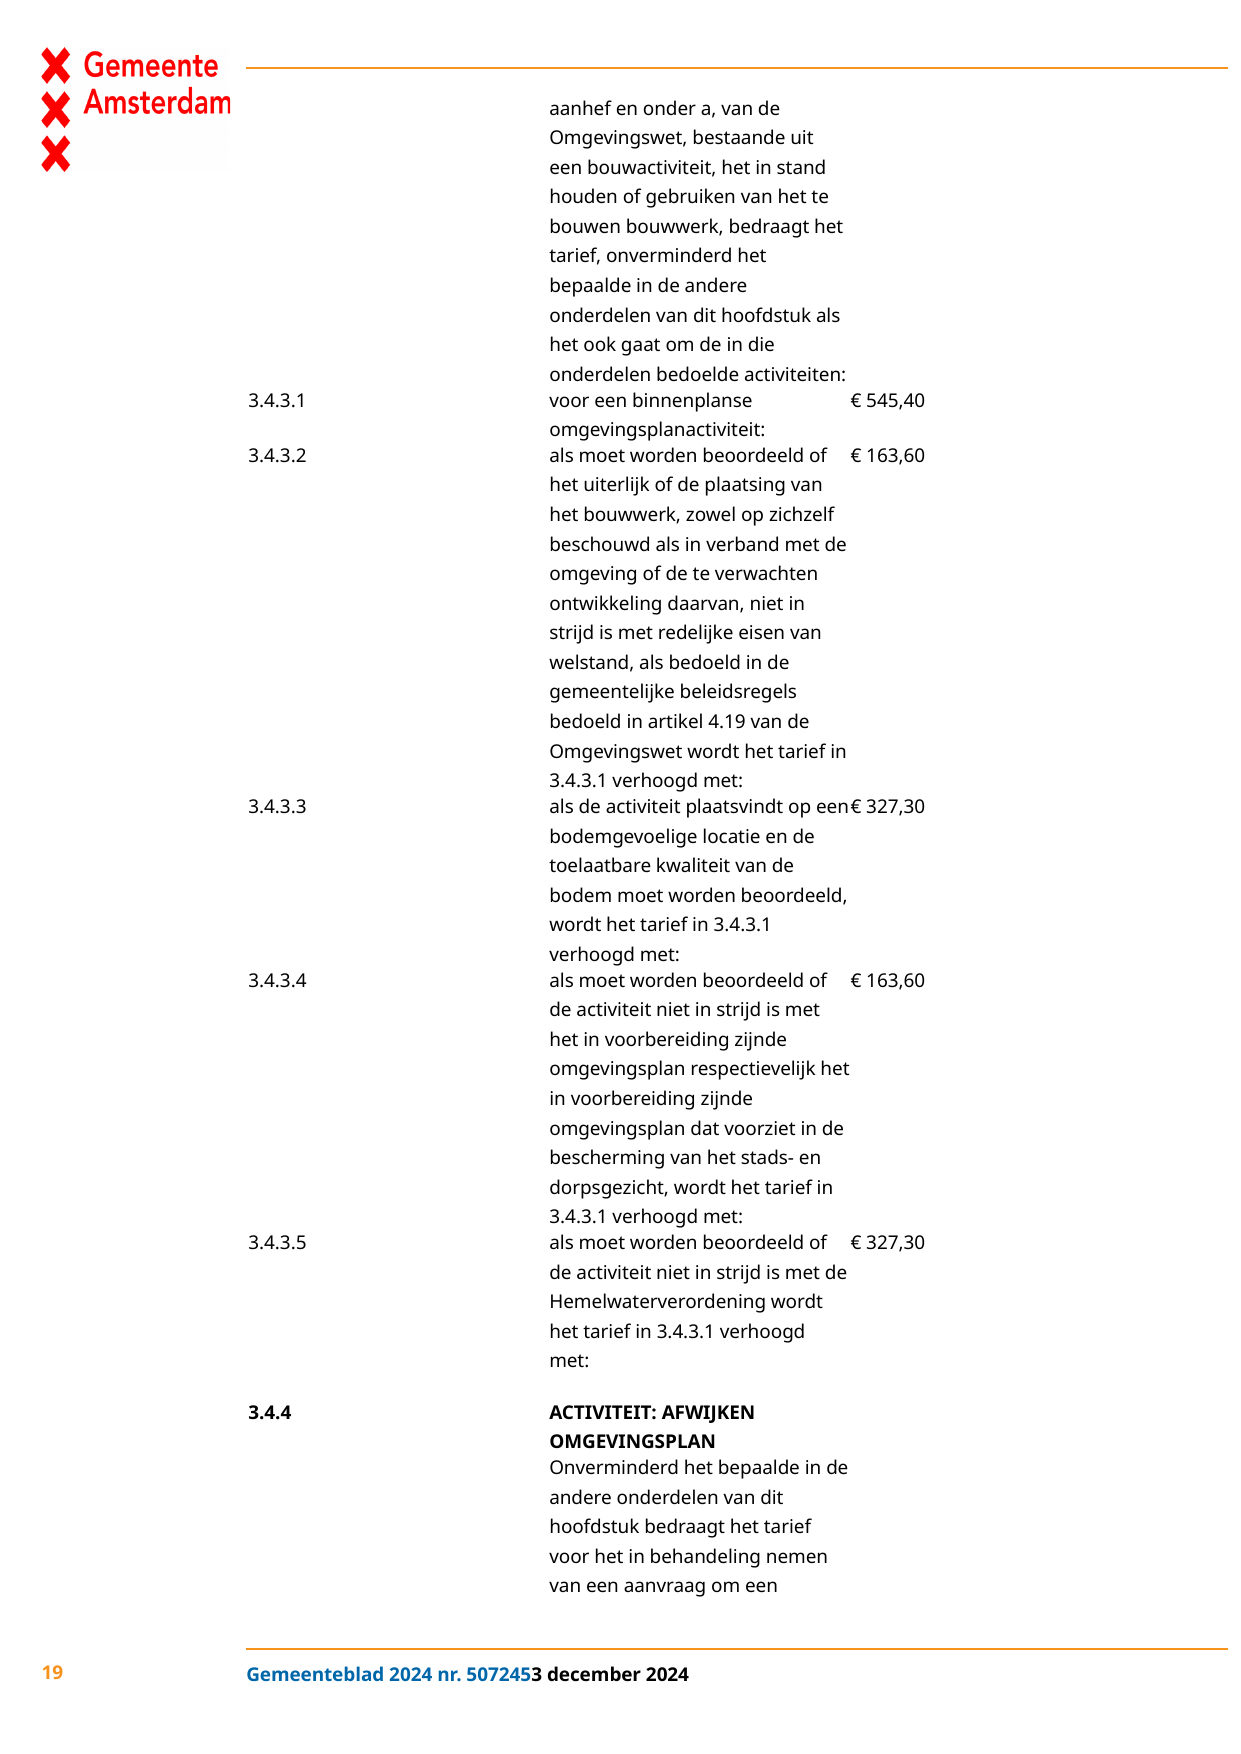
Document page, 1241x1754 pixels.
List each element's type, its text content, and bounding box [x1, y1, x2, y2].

table_cell als moet worden beoordeeld of de activiteit niet in strijd is met het in voorbereiding zijnde omgevingsplan respectievelijk het in voorbereiding zijnde omgevingsplan dat voorziet in de bescherming van het stads- en dorpsgezicht, wordt het tarief in 3.4.3.1 verhoogd met: [549, 967, 850, 1229]
table_cell aanhef en onder a, van de Omgevingswet, bestaande uit een bouwactiviteit, het in stand houden of gebruiken van het te bouwen bouwwerk, bedraagt het tarief, onverminderd het bepaalde in de andere onderdelen van dit hoofdstuk als het ook gaat om de in die onderdelen bedoelde activiteiten: [549, 95, 850, 387]
table_cell € 545,40 [850, 387, 1152, 442]
picture [41, 47, 231, 172]
table_cell voor een binnenplanse omgevingsplanactiviteit: [549, 387, 850, 442]
table_cell [248, 1454, 549, 1598]
table_cell [850, 1399, 1152, 1454]
table_cell [248, 1373, 549, 1399]
table_cell als moet worden beoordeeld of het uiterlijk of de plaatsing van het bouwwerk, zowel op zichzelf beschouwd als in verband met de omgeving of de te verwachten ontwikkeling daarvan, niet in strijd is met redelijke eisen van welstand, als bedoeld in de gemeentelijke beleidsregels bedoeld in artikel 4.19 van de Omgevingswet wordt het tarief in 3.4.3.1 verhoogd met: [549, 442, 850, 793]
table_cell Onverminderd het bepaalde in de andere onderdelen van dit hoofdstuk bedraagt het tarief voor het in behandeling nemen van een aanvraag om een [549, 1454, 850, 1598]
table_cell € 327,30 [850, 793, 1152, 967]
table_cell 3.4.3.1 [248, 387, 549, 442]
table_cell € 163,60 [850, 442, 1152, 793]
table_cell 3.4.3.2 [248, 442, 549, 793]
table_cell [549, 1373, 850, 1399]
table_cell 3.4.3.3 [248, 793, 549, 967]
table_cell 3.4.3.4 [248, 967, 549, 1229]
table_cell ACTIVITEIT: AFWIJKEN OMGEVINGSPLAN [549, 1399, 850, 1454]
table_cell € 327,30 [850, 1229, 1152, 1373]
table_cell als moet worden beoordeeld of de activiteit niet in strijd is met de Hemelwaterverordening wordt het tarief in 3.4.3.1 verhoogd met: [549, 1229, 850, 1373]
table_cell € 163,60 [850, 967, 1152, 1229]
table_cell als de activiteit plaatsvindt op een bodemgevoelige locatie en de toelaatbare kwaliteit van de bodem moet worden beoordeeld, wordt het tarief in 3.4.3.1 verhoogd met: [549, 793, 850, 967]
table_cell [850, 1454, 1152, 1598]
table_cell 3.4.4 [248, 1399, 549, 1454]
table_cell [850, 95, 1152, 387]
table_cell [248, 95, 549, 387]
table_cell 3.4.3.5 [248, 1229, 549, 1373]
table_cell [850, 1373, 1152, 1399]
